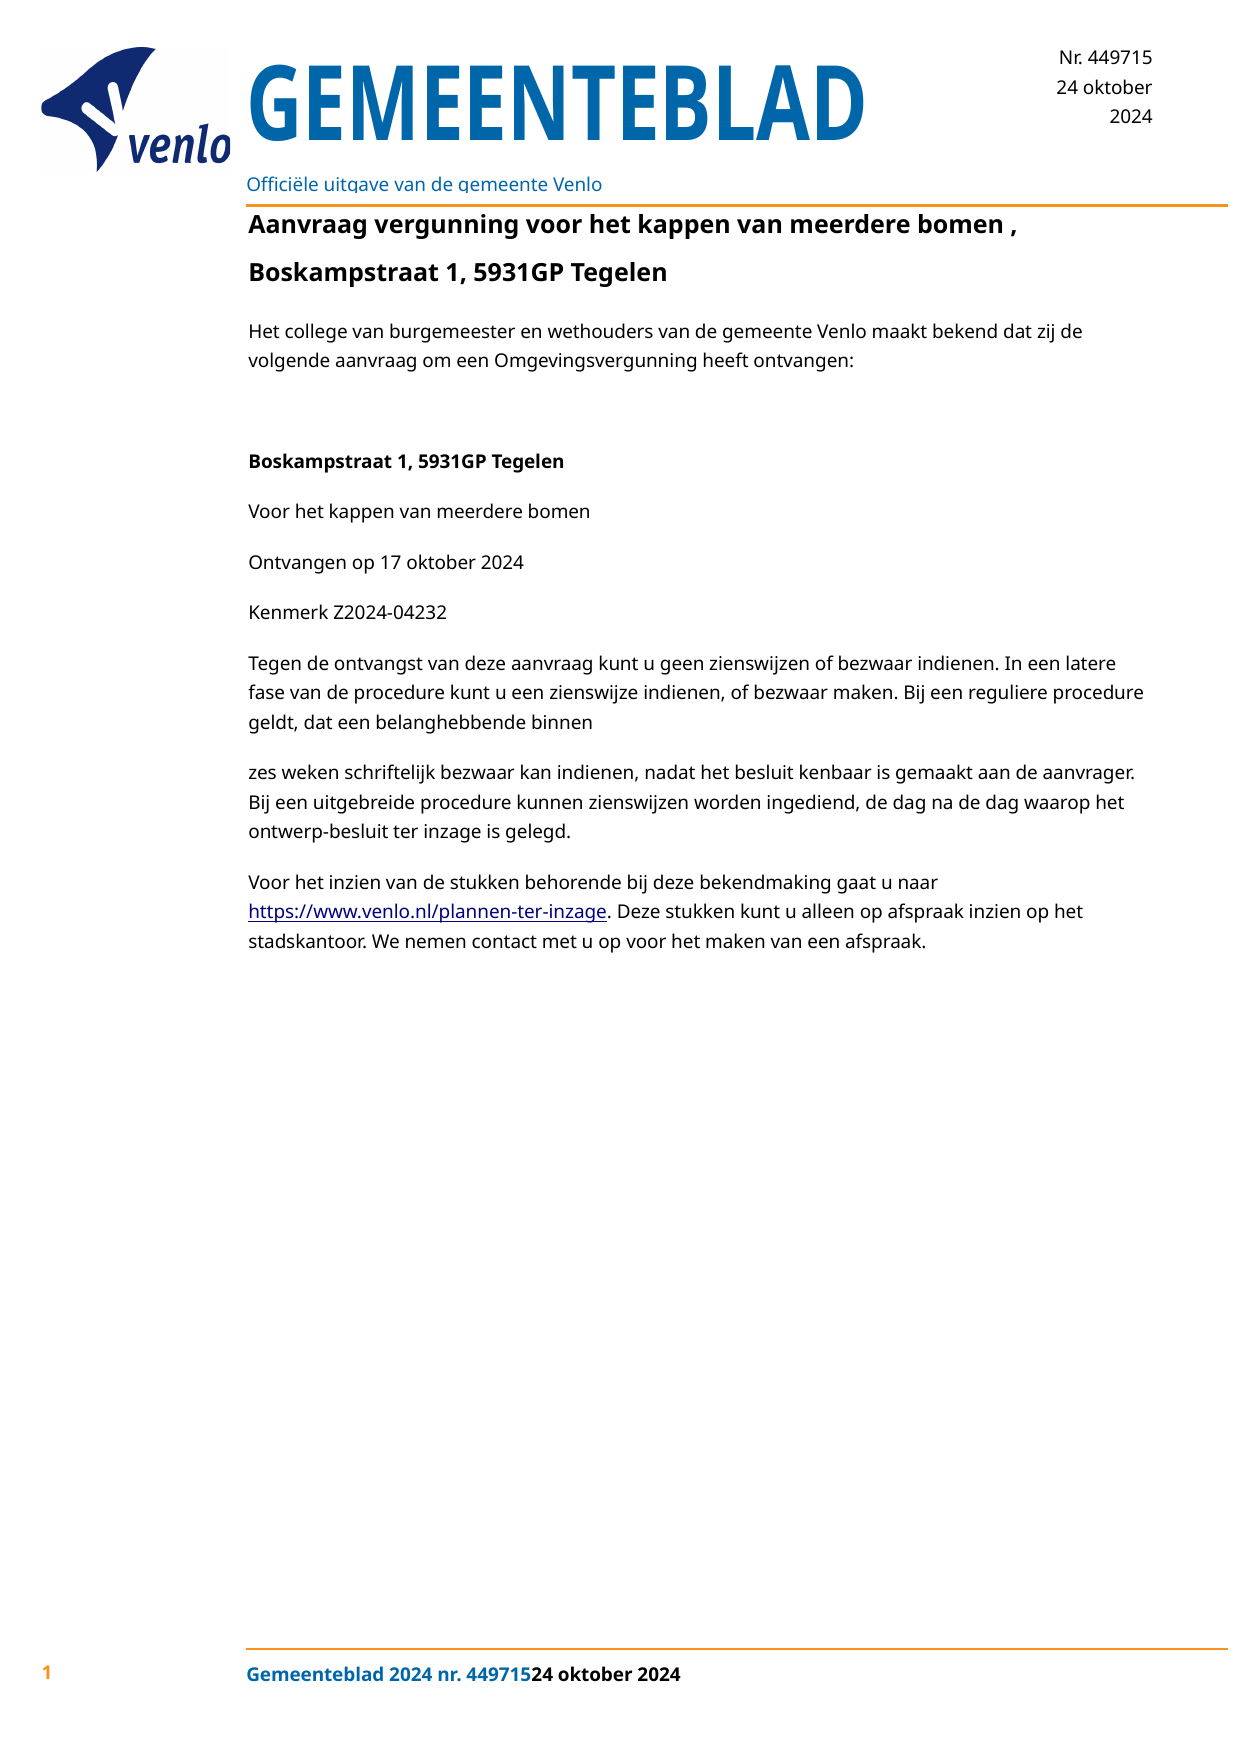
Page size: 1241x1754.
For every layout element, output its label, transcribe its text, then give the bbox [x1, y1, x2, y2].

text Voor het inzien van de stukken behorende bij deze bekendmaking gaat u naar https://www.venlo.nl/plannen-ter-inzage. Deze stukken kunt u alleen op afspraak inzien op het stadskantoor. We nemen contact met u op voor het maken van een afspraak. [248, 869, 1152, 954]
text Voor het kappen van meerdere bomen [248, 499, 1152, 524]
text Het college van burgemeester en wethouders van de gemeente Venlo maakt bekend dat zij de volgende aanvraag om een Omgevingsvergunning heeft ontvangen: [248, 318, 1152, 373]
picture [41, 47, 231, 172]
text Aanvraag vergunning voor het kappen van meerdere bomen , Boskampstraat 1, 5931GP Tegelen [248, 207, 1152, 288]
text Tegen de ontvangst van deze aanvraag kunt u geen zienswijzen of bezwaar indienen. In een latere fase van de procedure kunt u een zienswijze indienen, of bezwaar maken. Bij een reguliere procedure geldt, dat een belanghebbende binnen [248, 650, 1152, 735]
text Kenmerk Z2024-04232 [248, 599, 1152, 625]
text Ontvangen op 17 oktober 2024 [248, 549, 1152, 575]
text zes weken schriftelijk bezwaar kan indienen, nadat het besluit kenbaar is gemaakt aan de aanvrager. Bij een uitgebreide procedure kunnen zienswijzen worden ingediend, de dag na de dag waarop het ontwerp-besluit ter inzage is gelegd. [248, 759, 1152, 844]
text Boskampstraat 1, 5931GP Tegelen [248, 448, 1152, 474]
